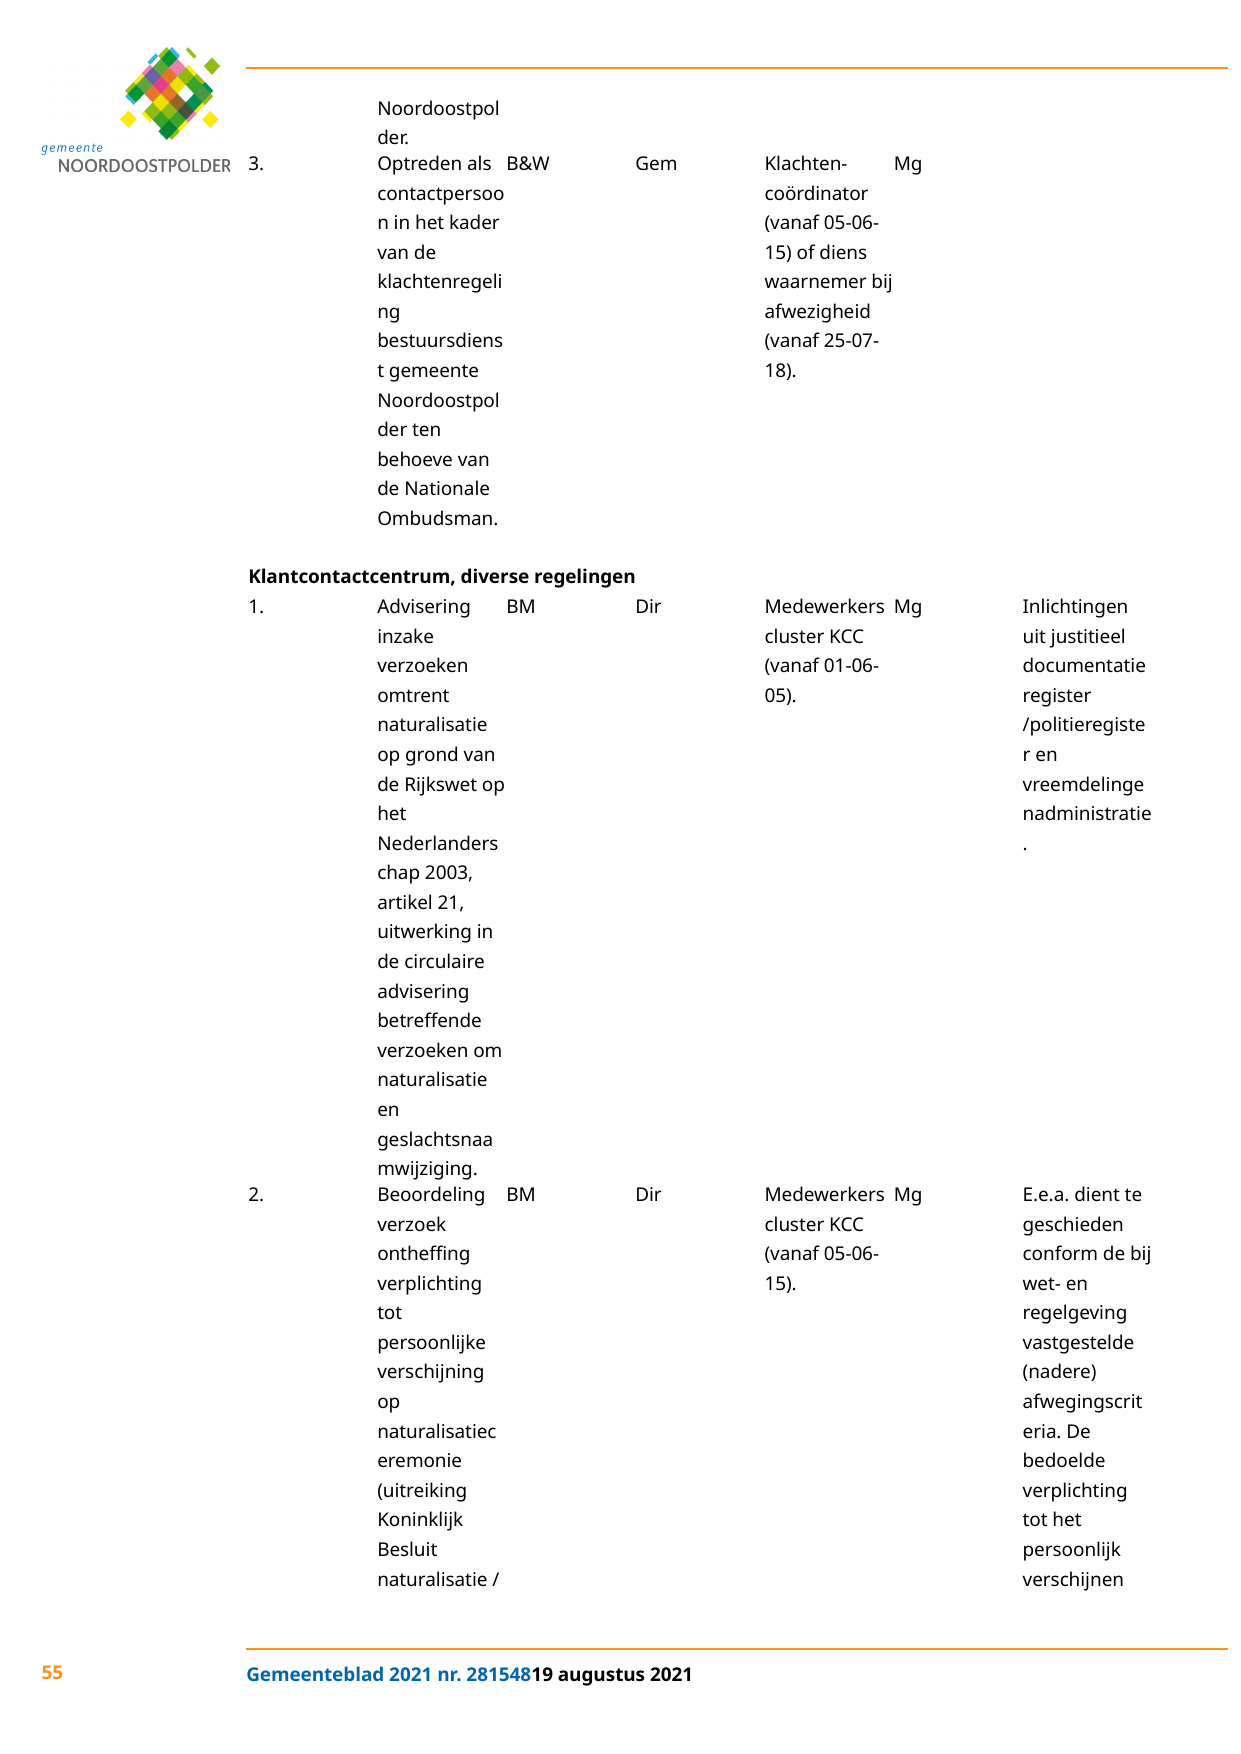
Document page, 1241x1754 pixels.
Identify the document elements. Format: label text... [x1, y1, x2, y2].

table_cell E.e.a. dient te geschieden conform de bij wet- en regelgeving vastgestelde (nadere) afwegingscriteria. De bedoelde verplichting tot het persoonlijk verschijnen [1023, 1181, 1152, 1591]
table_cell Gem [635, 150, 764, 531]
table_cell Beoordeling verzoek ontheffing verplichting tot persoonlijke verschijning op naturalisatieceremonie (uitreiking Koninklijk Besluit naturalisatie / [377, 1181, 506, 1591]
table_cell Medewerkers cluster KCC (vanaf 05-06-15). [764, 1181, 893, 1591]
table_cell [506, 95, 635, 150]
table_cell Klachten-coördinator (vanaf 05-06-15) of diens waarnemer bij afwezigheid (vanaf 25-07-18). [764, 150, 893, 531]
table_cell Mg [894, 150, 1022, 531]
table_cell Mg [894, 1181, 1022, 1591]
table_header Inlichtingen uit justitieel documentatieregister /politieregister en vreemdelingenadministratie. [1023, 593, 1152, 1181]
table_cell [764, 95, 893, 150]
table_cell 2. [248, 1181, 377, 1591]
table_cell 3. [248, 150, 377, 531]
table_cell Noordoostpolder. [377, 95, 506, 150]
picture [41, 47, 231, 172]
table_cell [248, 95, 377, 150]
table_cell [894, 95, 1022, 150]
table_header Advisering inzake verzoeken omtrent naturalisatie op grond van de Rijkswet op het Nederlanderschap 2003, artikel 21, uitwerking in de circulaire advisering betreffende verzoeken om naturalisatie en geslachtsnaamwijziging. [377, 593, 506, 1181]
table_cell Optreden als contactpersoon in het kader van de klachtenregeling bestuursdienst gemeente Noordoostpolder ten behoeve van de Nationale Ombudsman. [377, 150, 506, 531]
table_cell [1023, 95, 1152, 150]
table_header BM [506, 593, 635, 1181]
table_cell B&W [506, 150, 635, 531]
table_header Mg [894, 593, 1022, 1181]
table_header Dir [635, 593, 764, 1181]
table_cell [635, 95, 764, 150]
text Klantcontactcentrum, diverse regelingen [248, 564, 1152, 589]
table_header Medewerkers cluster KCC (vanaf 01-06-05). [764, 593, 893, 1181]
table_cell BM [506, 1181, 635, 1591]
table_cell Dir [635, 1181, 764, 1591]
table_cell [1023, 150, 1152, 531]
table_header 1. [248, 593, 377, 1181]
